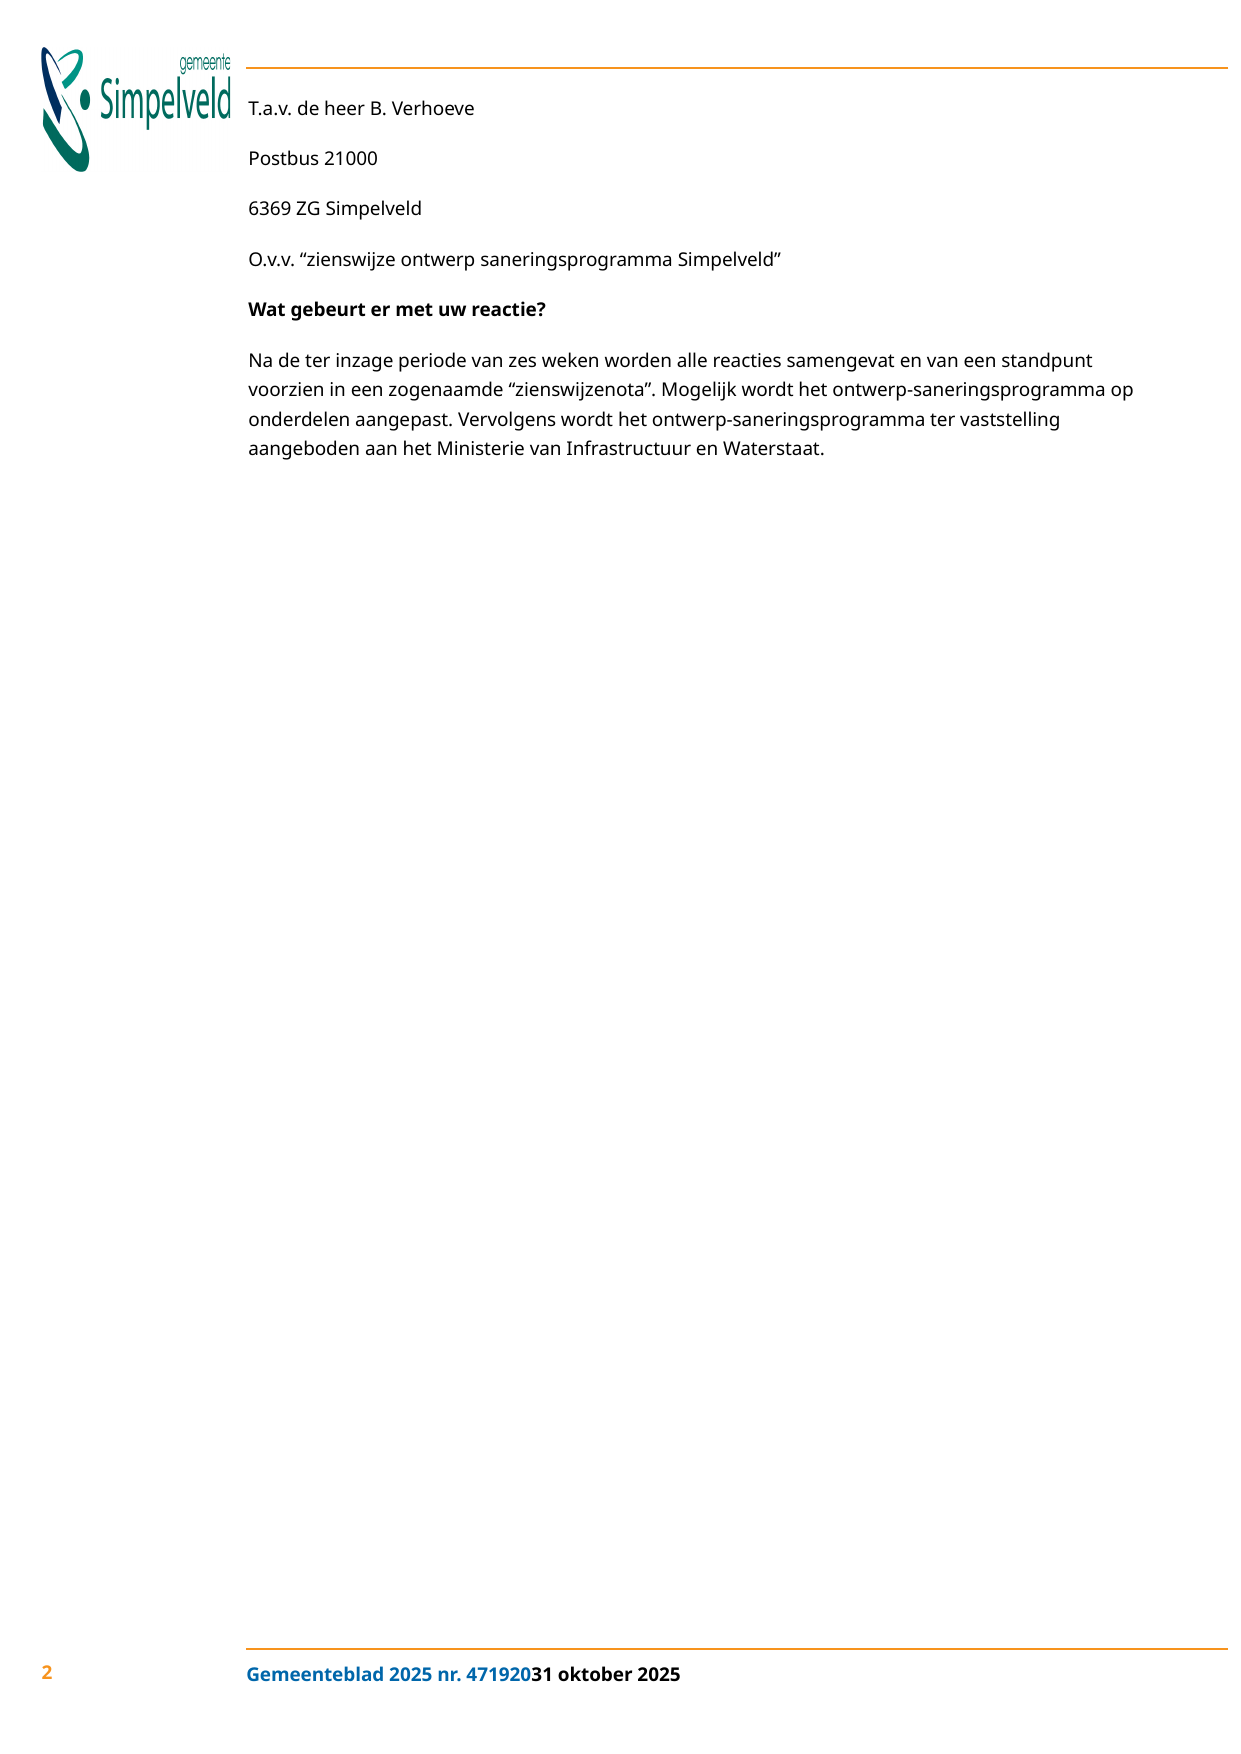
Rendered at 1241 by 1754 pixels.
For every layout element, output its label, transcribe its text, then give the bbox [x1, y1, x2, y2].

text 6369 ZG Simpelveld [248, 196, 1152, 221]
text O.v.v. “zienswijze ontwerp saneringsprogramma Simpelveld” [248, 246, 1152, 272]
picture [41, 47, 231, 172]
text Na de ter inzage periode van zes weken worden alle reacties samengevat en van een standpunt voorzien in een zogenaamde “zienswijzenota”. Mogelijk wordt het ontwerp-saneringsprogramma op onderdelen aangepast. Vervolgens wordt het ontwerp-saneringsprogramma ter vaststelling aangeboden aan het Ministerie van Infrastructuur en Waterstaat. [248, 347, 1152, 461]
text Postbus 21000 [248, 145, 1152, 171]
text T.a.v. de heer B. Verhoeve [248, 95, 1152, 121]
text Wat gebeurt er met uw reactie? [248, 296, 1152, 322]
